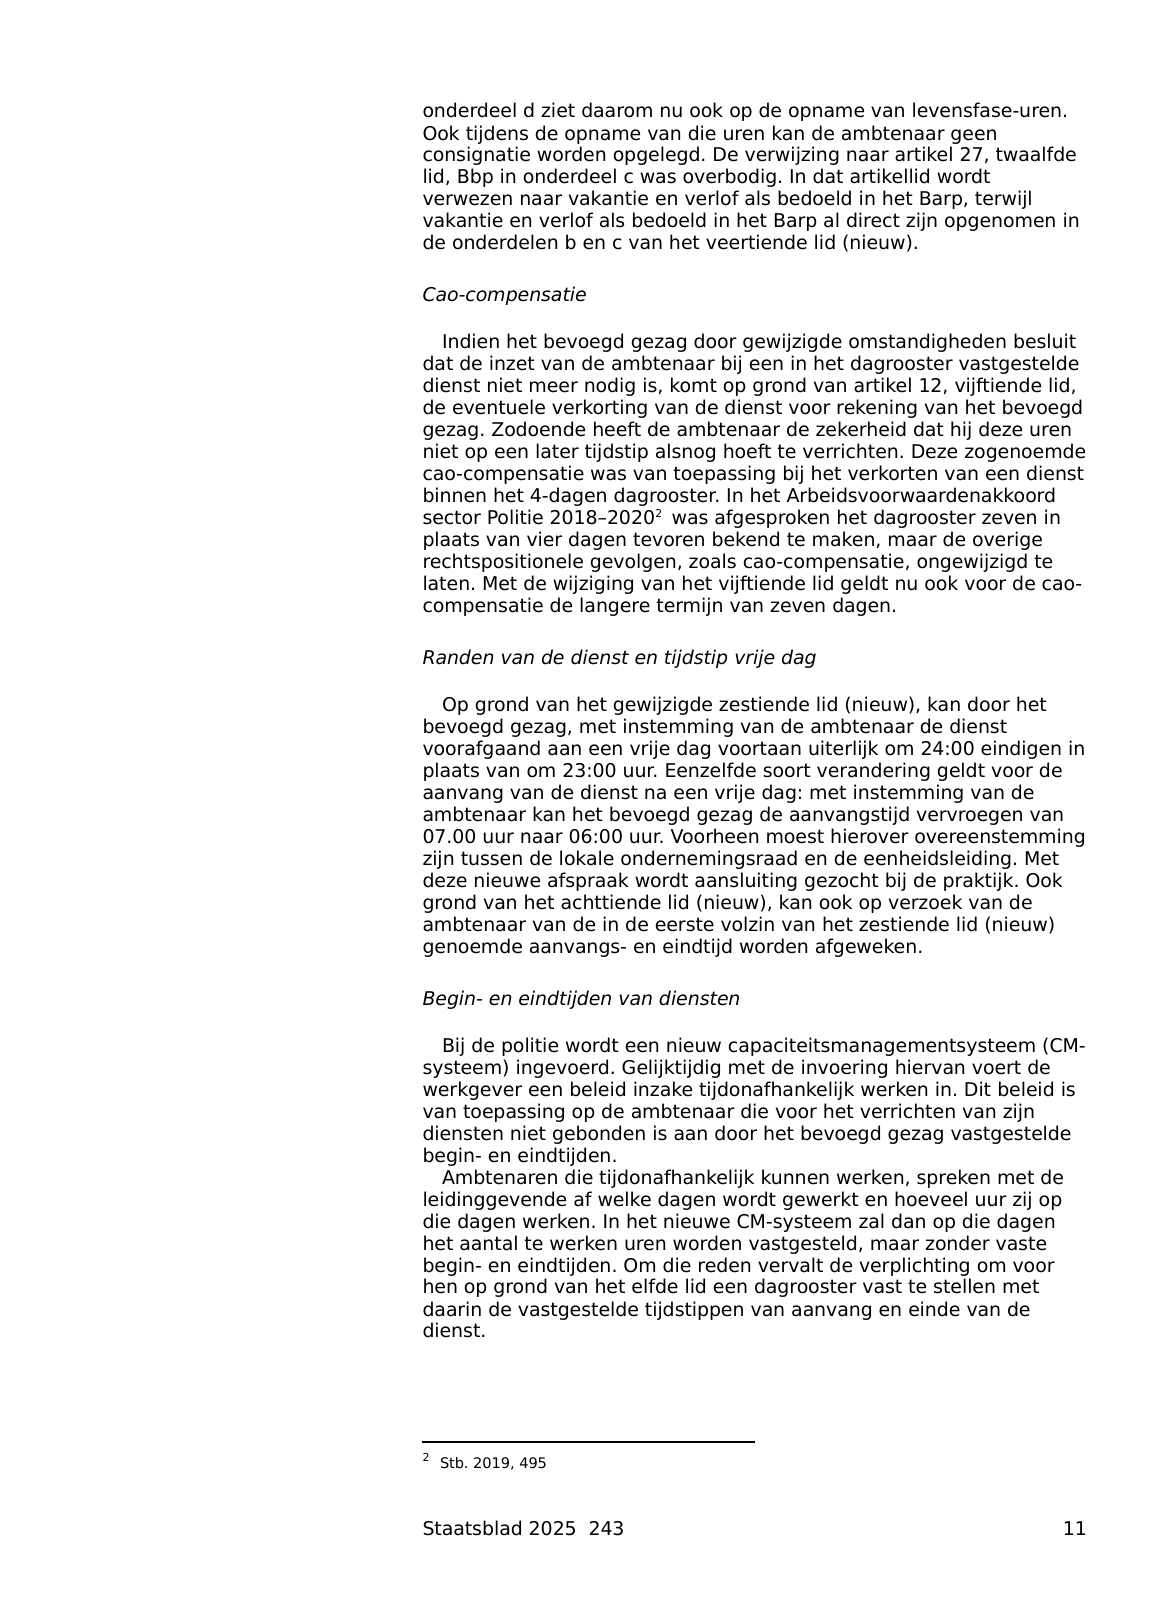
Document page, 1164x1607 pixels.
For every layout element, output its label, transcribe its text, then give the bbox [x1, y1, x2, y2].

subtitle Begin- en eindtijden van diensten [422, 988, 1087, 1010]
text Bij de politie wordt een nieuw capaciteitsmanagementsysteem (CM-systeem) ingevoerd. Gelijktijdig met de invoering hiervan voert de werkgever een beleid inzake tijdonafhankelijk werken in. Dit beleid is van toepassing op de ambtenaar die voor het verrichten van zijn diensten niet gebonden is aan door het bevoegd gezag vastgestelde begin- en eindtijden. [422, 1035, 1087, 1167]
text Indien het bevoegd gezag door gewijzigde omstandigheden besluit dat de inzet van de ambtenaar bij een in het dagrooster vastgestelde dienst niet meer nodig is, komt op grond van artikel 12, vijftiende lid, de eventuele verkorting van de dienst voor rekening van het bevoegd gezag. Zodoende heeft de ambtenaar de zekerheid dat hij deze uren niet op een later tijdstip alsnog hoeft te verrichten. Deze zogenoemde cao-compensatie was van toepassing bij het verkorten van een dienst binnen het 4-dagen dagrooster. In het Arbeidsvoorwaardenakkoord sector Politie 2018–2020 was afgesproken het dagrooster zeven in plaats van vier dagen tevoren bekend te maken, maar de overige rechtspositionele gevolgen, zoals cao-compensatie, ongewijzigd te laten. Met de wijziging van het vijftiende lid geldt nu ook voor de cao-compensatie de langere termijn van zeven dagen. [422, 331, 1087, 617]
text onderdeel d ziet daarom nu ook op de opname van levensfase-uren. Ook tijdens de opname van die uren kan de ambtenaar geen consignatie worden opgelegd. De verwijzing naar artikel 27, twaalfde lid, Bbp in onderdeel c was overbodig. In dat artikellid wordt verwezen naar vakantie en verlof als bedoeld in het Barp, terwijl vakantie en verlof als bedoeld in het Barp al direct zijn opgenomen in de onderdelen b en c van het veertiende lid (nieuw). [422, 100, 1087, 254]
text Op grond van het gewijzigde zestiende lid (nieuw), kan door het bevoegd gezag, met instemming van de ambtenaar de dienst voorafgaand aan een vrije dag voortaan uiterlijk om 24:00 eindigen in plaats van om 23:00 uur. Eenzelfde soort verandering geldt voor de aanvang van de dienst na een vrije dag: met instemming van de ambtenaar kan het bevoegd gezag de aanvangstijd vervroegen van 07.00 uur naar 06:00 uur. Voorheen moest hierover overeenstemming zijn tussen de lokale ondernemingsraad en de eenheidsleiding. Met deze nieuwe afspraak wordt aansluiting gezocht bij de praktijk. Ook grond van het achttiende lid (nieuw), kan ook op verzoek van de ambtenaar van de in de eerste volzin van het zestiende lid (nieuw) genoemde aanvangs- en eindtijd worden afgeweken. [422, 694, 1087, 958]
text Ambtenaren die tijdonafhankelijk kunnen werken, spreken met de leidinggevende af welke dagen wordt gewerkt en hoeveel uur zij op die dagen werken. In het nieuwe CM-systeem zal dan op die dagen het aantal te werken uren worden vastgesteld, maar zonder vaste begin- en eindtijden. Om die reden vervalt de verplichting om voor hen op grond van het elfde lid een dagrooster vast te stellen met daarin de vastgestelde tijdstippen van aanvang en einde van de dienst. [422, 1167, 1087, 1342]
subtitle Randen van de dienst en tijdstip vrije dag [422, 647, 1087, 669]
subtitle Cao-compensatie [422, 284, 1087, 306]
text Stb. 2019, 495 [422, 1451, 1087, 1473]
